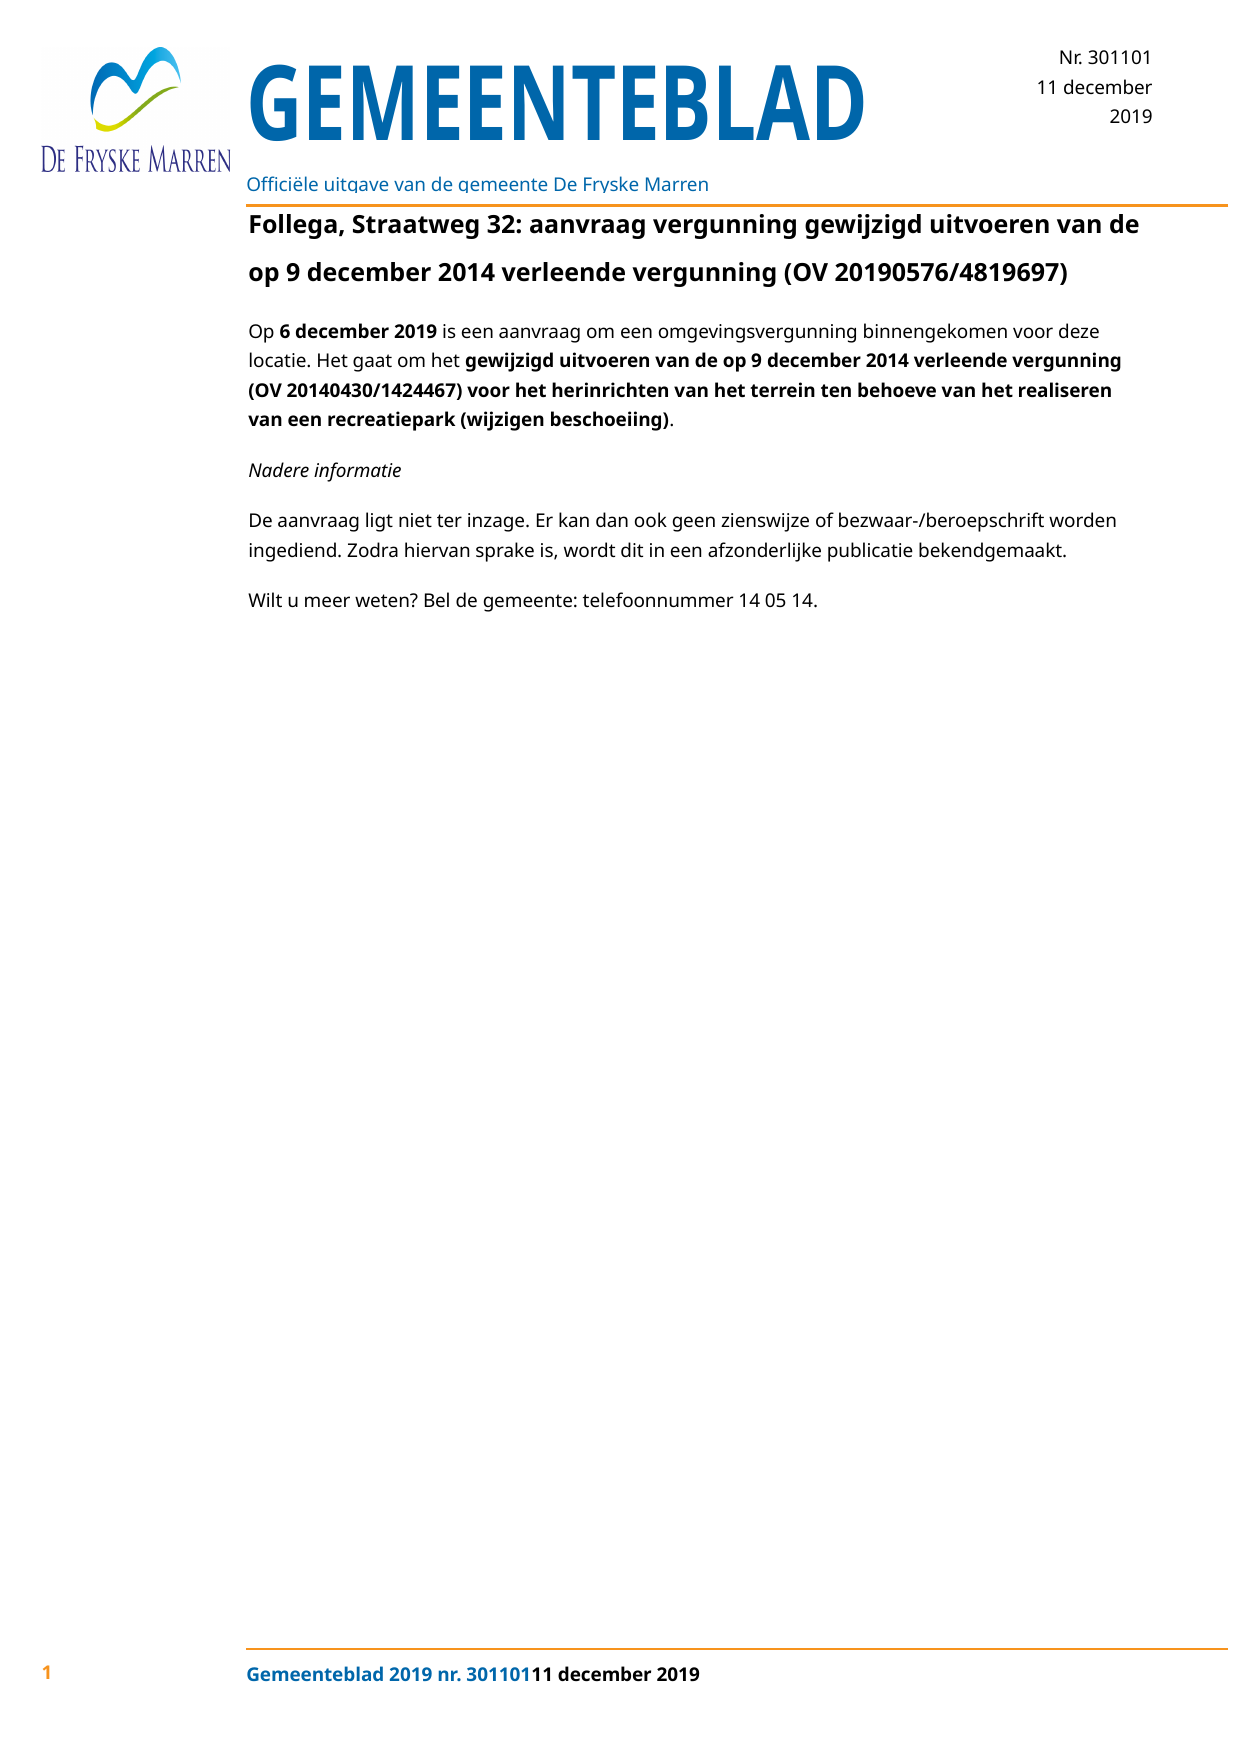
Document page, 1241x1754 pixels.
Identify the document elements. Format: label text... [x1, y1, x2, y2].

picture [41, 47, 231, 172]
text De aanvraag ligt niet ter inzage. Er kan dan ook geen zienswijze of bezwaar-/beroepschrift worden ingediend. Zodra hiervan sprake is, wordt dit in een afzonderlijke publicatie bekendgemaakt. [248, 507, 1152, 563]
text Wilt u meer weten? Bel de gemeente: telefoonnummer 14 05 14. [248, 587, 1152, 613]
text Follega, Straatweg 32: aanvraag vergunning gewijzigd uitvoeren van de op 9 december 2014 verleende vergunning (OV 20190576/4819697) [248, 207, 1152, 288]
text Op 6 december 2019 is een aanvraag om een omgevingsvergunning binnengekomen voor deze locatie. Het gaat om het gewijzigd uitvoeren van de op 9 december 2014 verleende vergunning (OV 20140430/1424467) voor het herinrichten van het terrein ten behoeve van het realiseren van een recreatiepark (wijzigen beschoeiing). [248, 318, 1152, 432]
text Nadere informatie [248, 457, 1152, 483]
